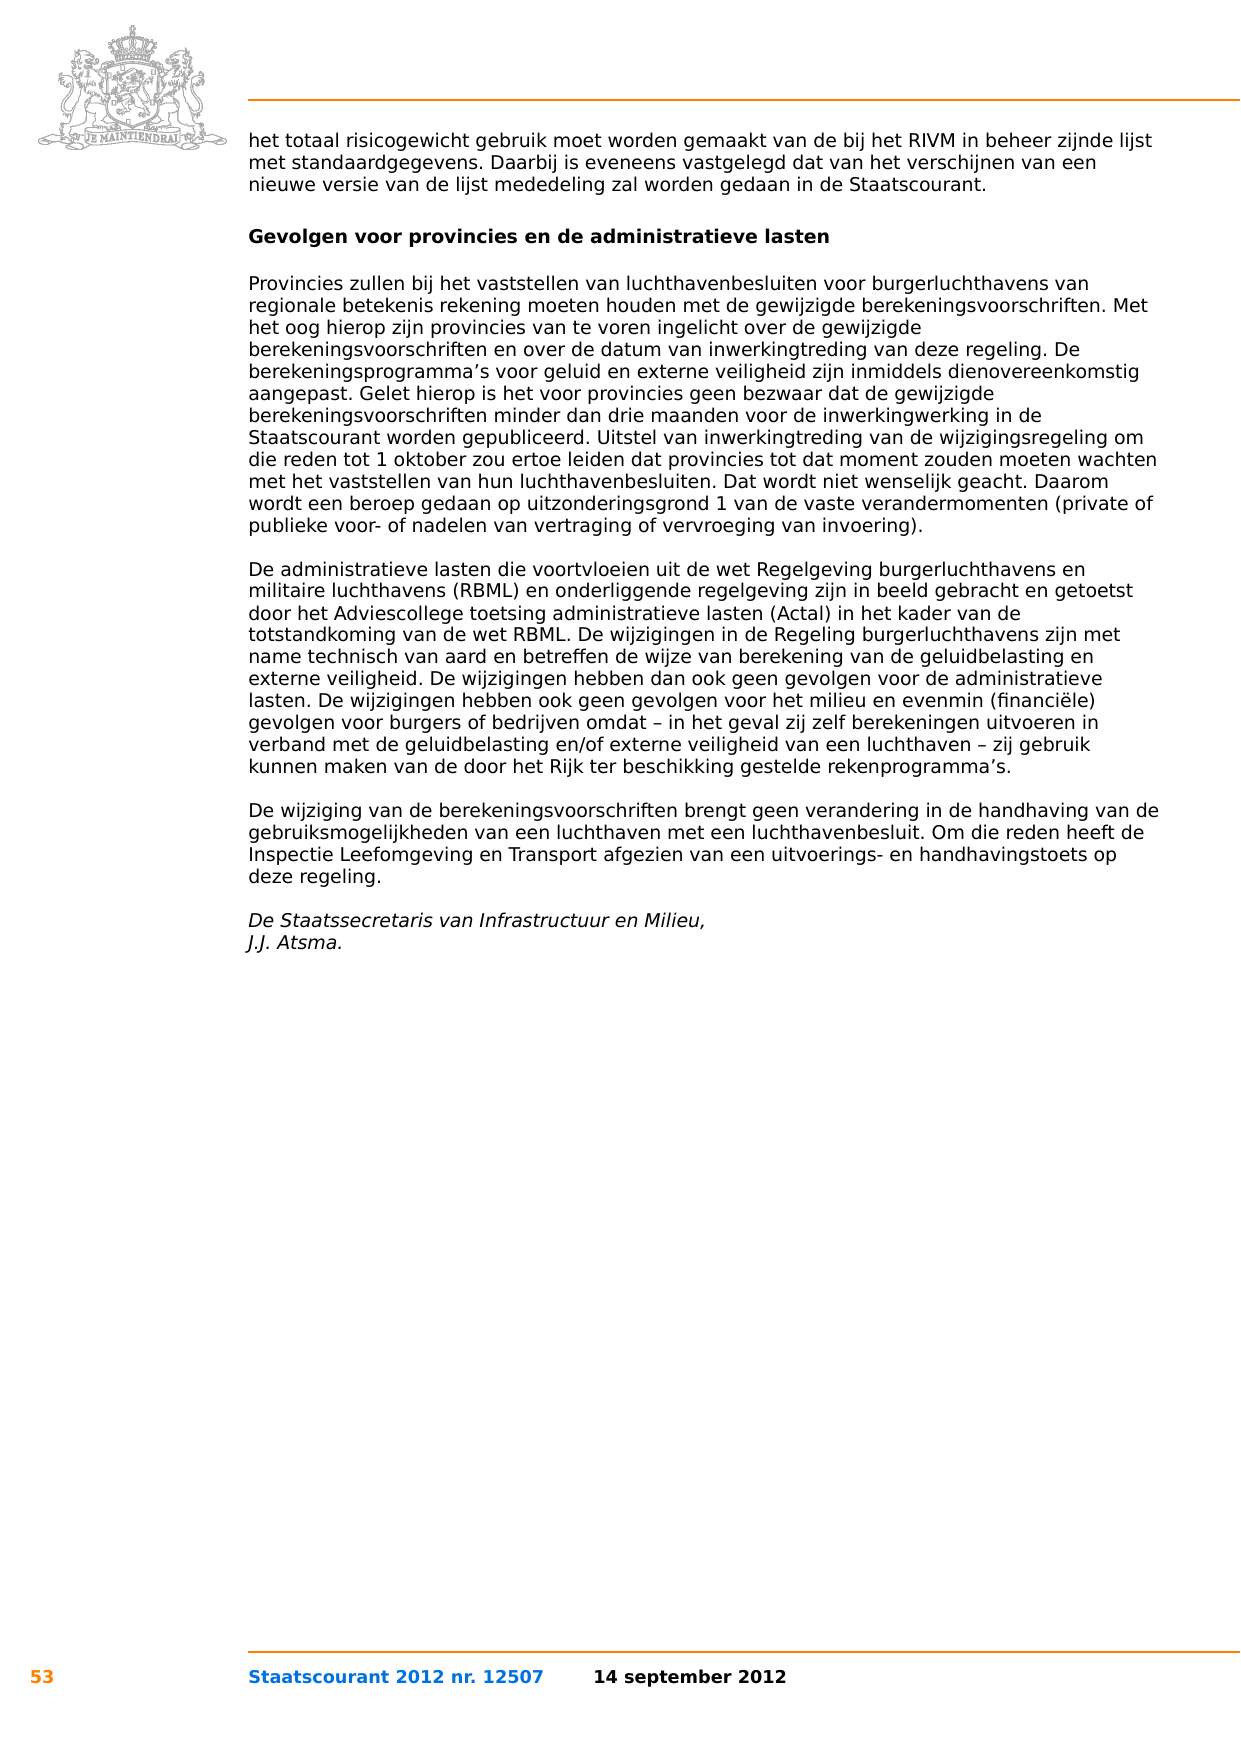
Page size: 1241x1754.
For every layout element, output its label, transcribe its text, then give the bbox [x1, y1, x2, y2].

text De wijziging van de berekeningsvoorschriften brengt geen verandering in de handhaving van de gebruiksmogelijkheden van een luchthaven met een luchthavenbesluit. Om die reden heeft de Inspectie Leefomgeving en Transport afgezien van een uitvoerings- en handhavingstoets op deze regeling. [248, 800, 1163, 888]
picture [38, 25, 227, 150]
text De Staatssecretaris van Infrastructuur en Milieu, J.J. Atsma. [248, 910, 1163, 954]
text het totaal risicogewicht gebruik moet worden gemaakt van de bij het RIVM in beheer zijnde lijst met standaardgegevens. Daarbij is eveneens vastgelegd dat van het verschijnen van een nieuwe versie van de lijst mededeling zal worden gedaan in de Staatscourant. [248, 130, 1163, 196]
text Provincies zullen bij het vaststellen van luchthavenbesluiten voor burgerluchthavens van regionale betekenis rekening moeten houden met de gewijzigde berekeningsvoorschriften. Met het oog hierop zijn provincies van te voren ingelicht over de gewijzigde berekeningsvoorschriften en over de datum van inwerkingtreding van deze regeling. De berekeningsprogramma’s voor geluid en externe veiligheid zijn inmiddels dienovereenkomstig aangepast. Gelet hierop is het voor provincies geen bezwaar dat de gewijzigde berekeningsvoorschriften minder dan drie maanden voor de inwerkingwerking in de Staatscourant worden gepubliceerd. Uitstel van inwerkingtreding van de wijzigingsregeling om die reden tot 1 oktober zou ertoe leiden dat provincies tot dat moment zouden moeten wachten met het vaststellen van hun luchthavenbesluiten. Dat wordt niet wenselijk geacht. Daarom wordt een beroep gedaan op uitzonderingsgrond 1 van de vaste verandermomenten (private of publieke voor- of nadelen van vertraging of vervroeging van invoering). [248, 273, 1163, 537]
subtitle Gevolgen voor provincies en de administratieve lasten [248, 226, 1163, 248]
text De administratieve lasten die voortvloeien uit de wet Regelgeving burgerluchthavens en militaire luchthavens (RBML) en onderliggende regelgeving zijn in beeld gebracht en getoetst door het Adviescollege toetsing administratieve lasten (Actal) in het kader van de totstandkoming van de wet RBML. De wijzigingen in de Regeling burgerluchthavens zijn met name technisch van aard en betreffen de wijze van berekening van de geluidbelasting en externe veiligheid. De wijzigingen hebben dan ook geen gevolgen voor de administratieve lasten. De wijzigingen hebben ook geen gevolgen voor het milieu en evenmin (financiële) gevolgen voor burgers of bedrijven omdat – in het geval zij zelf berekeningen uitvoeren in verband met de geluidbelasting en/of externe veiligheid van een luchthaven – zij gebruik kunnen maken van de door het Rijk ter beschikking gestelde rekenprogramma’s. [248, 558, 1163, 778]
